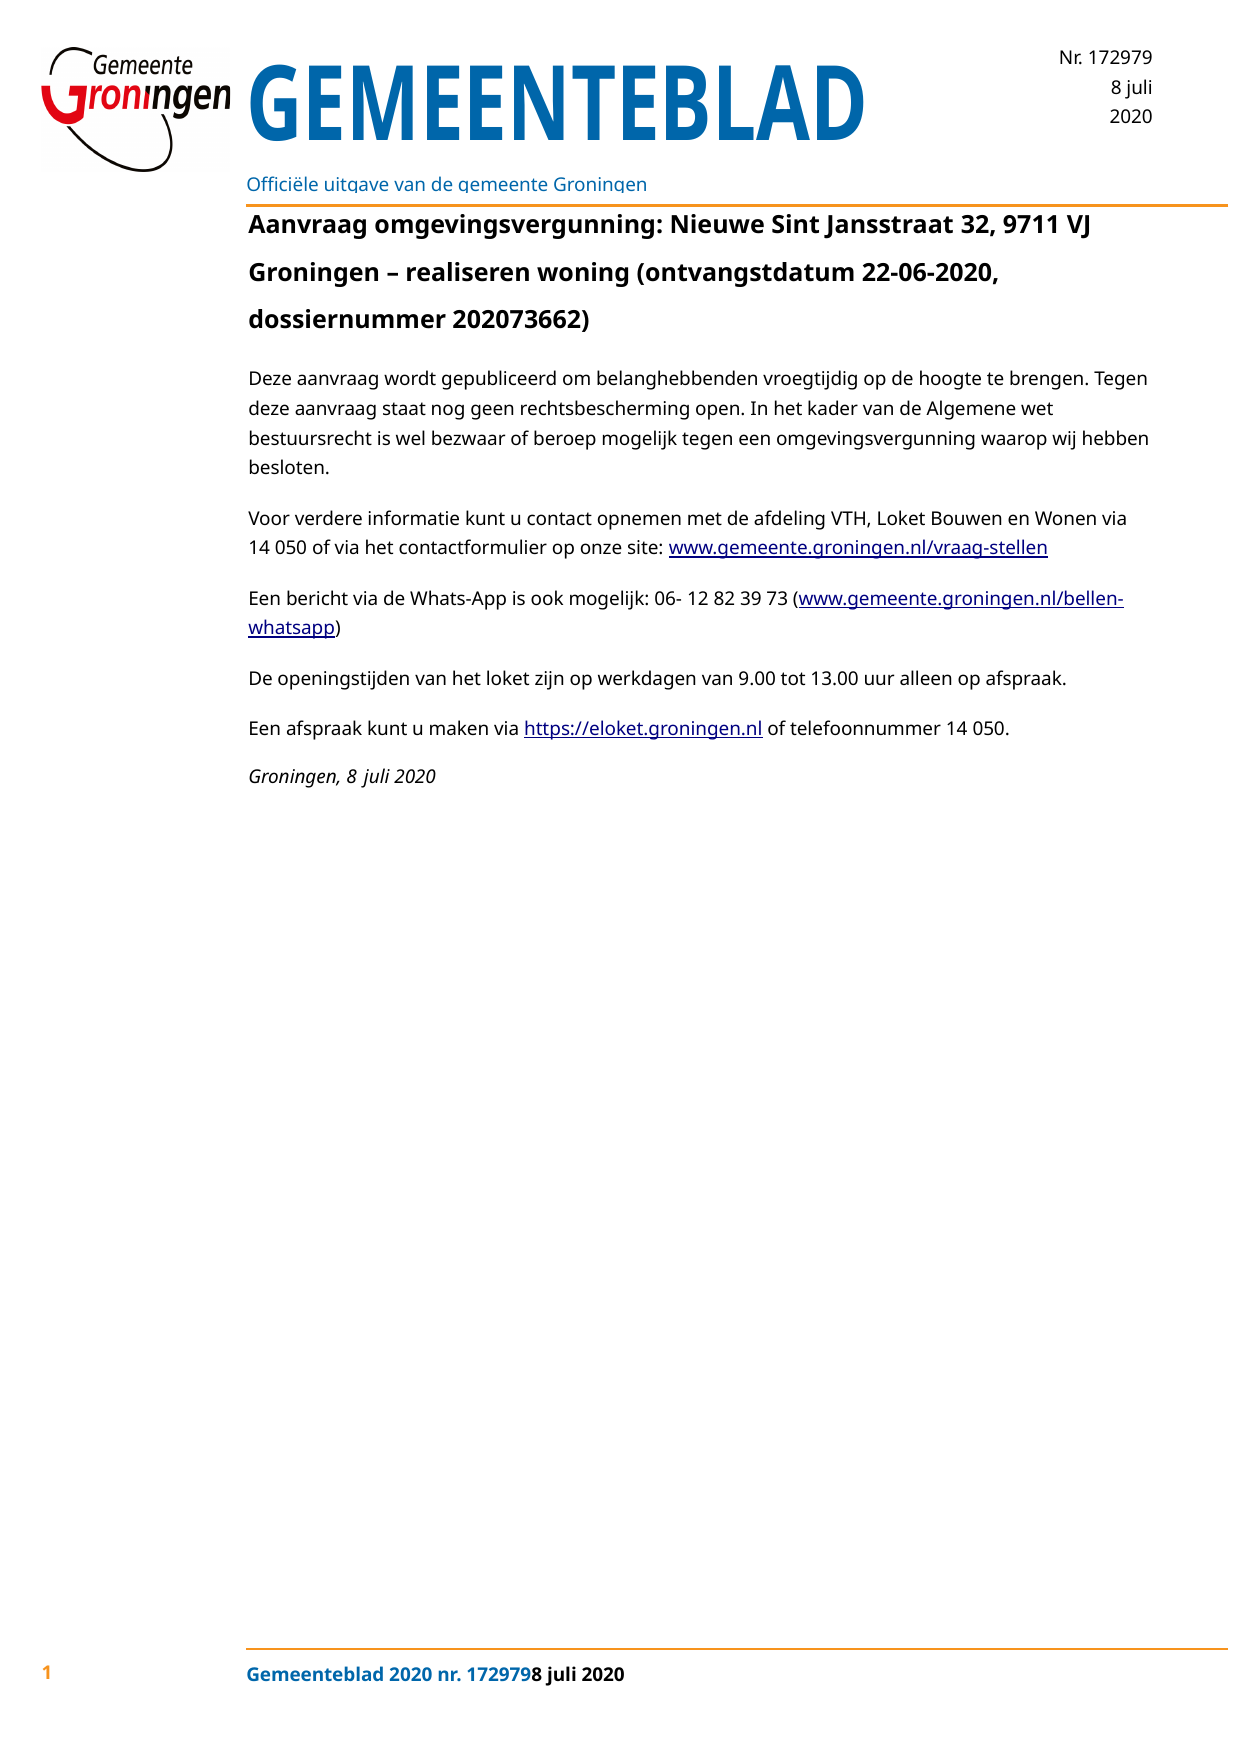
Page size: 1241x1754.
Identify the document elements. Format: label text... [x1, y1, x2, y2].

text Deze aanvraag wordt gepubliceerd om belanghebbenden vroegtijdig op de hoogte te brengen. Tegen deze aanvraag staat nog geen rechtsbescherming open. In het kader van de Algemene wet bestuursrecht is wel bezwaar of beroep mogelijk tegen een omgevingsvergunning waarop wij hebben besloten. [248, 366, 1152, 480]
text Een bericht via de Whats-App is ook mogelijk: 06- 12 82 39 73 (www.gemeente.groningen.nl/bellen-whatsapp) [248, 585, 1152, 640]
text Groningen, 8 juli 2020 [248, 763, 1152, 789]
text De openingstijden van het loket zijn op werkdagen van 9.00 tot 13.00 uur alleen op afspraak. [248, 665, 1152, 690]
text Aanvraag omgevingsvergunning: Nieuwe Sint Jansstraat 32, 9711 VJ Groningen – realiseren woning (ontvangstdatum 22-06-2020, dossiernummer 202073662) [248, 207, 1152, 336]
text Een afspraak kunt u maken via https://eloket.groningen.nl of telefoonnummer 14 050. [248, 715, 1152, 741]
text Voor verdere informatie kunt u contact opnemen met de afdeling VTH, Loket Bouwen en Wonen via 14 050 of via het contactformulier op onze site: www.gemeente.groningen.nl/vraag-stellen [248, 505, 1152, 560]
picture [41, 47, 231, 172]
